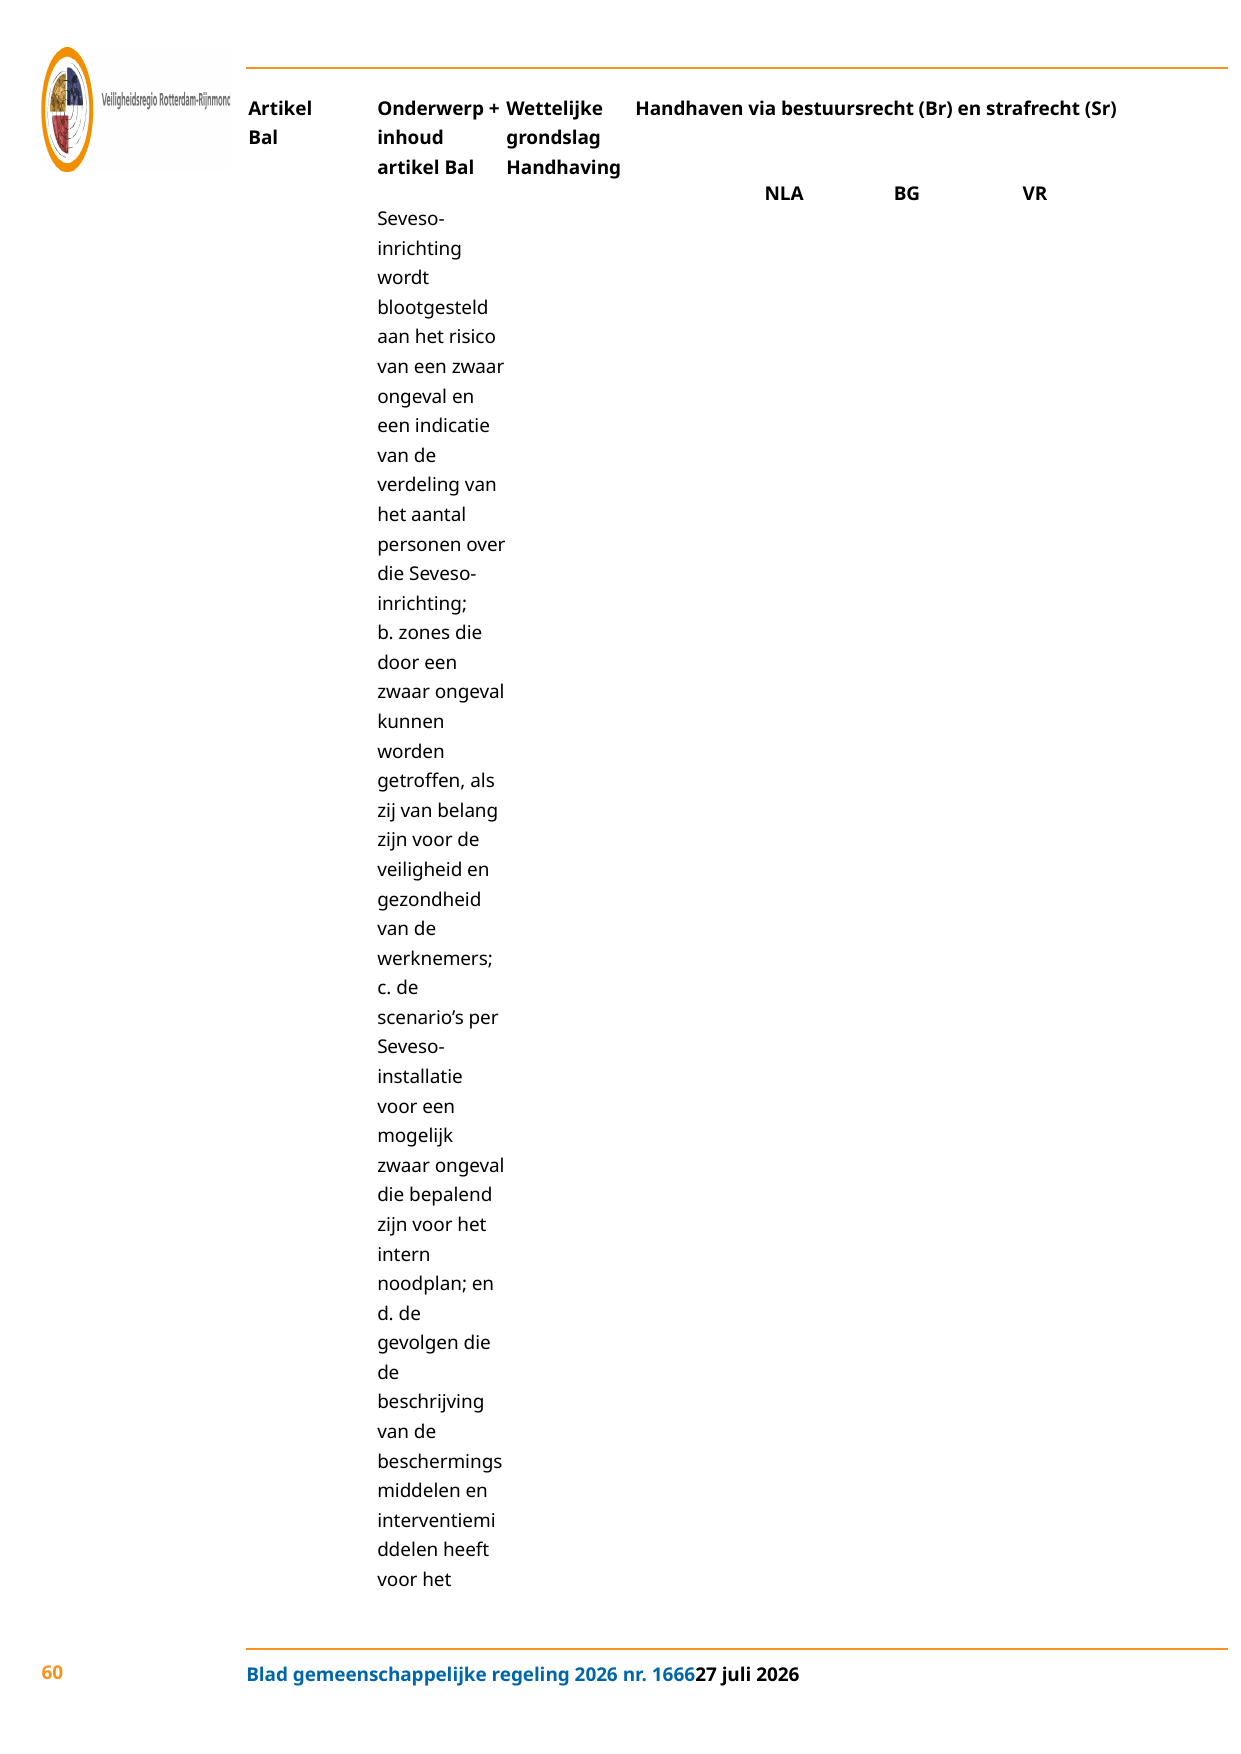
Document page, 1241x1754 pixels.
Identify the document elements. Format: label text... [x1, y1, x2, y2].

table_cell [506, 180, 635, 205]
table_cell [635, 205, 764, 1592]
table_cell [764, 205, 893, 1592]
table_cell NLA [764, 180, 893, 205]
table_cell VR [1023, 180, 1152, 205]
table_cell [377, 180, 506, 205]
table_header Artikel Bal [248, 95, 377, 180]
table_cell BG [894, 180, 1022, 205]
picture [41, 47, 231, 172]
table_cell Seveso-inrichting wordt blootgesteld aan het risico van een zwaar ongeval en een indicatie van de verdeling van het aantal personen over die Seveso-inrichting; b. zones die door een zwaar ongeval kunnen worden getroffen, als zij van belang zijn voor de veiligheid en gezondheid van de werknemers; c. de scenario’s per Seveso-installatie voor een mogelijk zwaar ongeval die bepalend zijn voor het intern noodplan; en d. de gevolgen die de beschrijving van de beschermingsmiddelen en interventiemiddelen heeft voor het [377, 205, 506, 1592]
table_cell [248, 180, 377, 205]
table_header Onderwerp + inhoud artikel Bal [377, 95, 506, 180]
table_cell - [894, 205, 1022, 1592]
table_cell - [1023, 205, 1152, 1592]
table_header Wettelijke grondslag Handhaving [506, 95, 635, 180]
table_cell [506, 205, 635, 1592]
table_header Handhaven via bestuursrecht (Br) en strafrecht (Sr) [635, 95, 1152, 180]
table_cell [248, 205, 377, 1592]
table_cell [635, 180, 764, 205]
